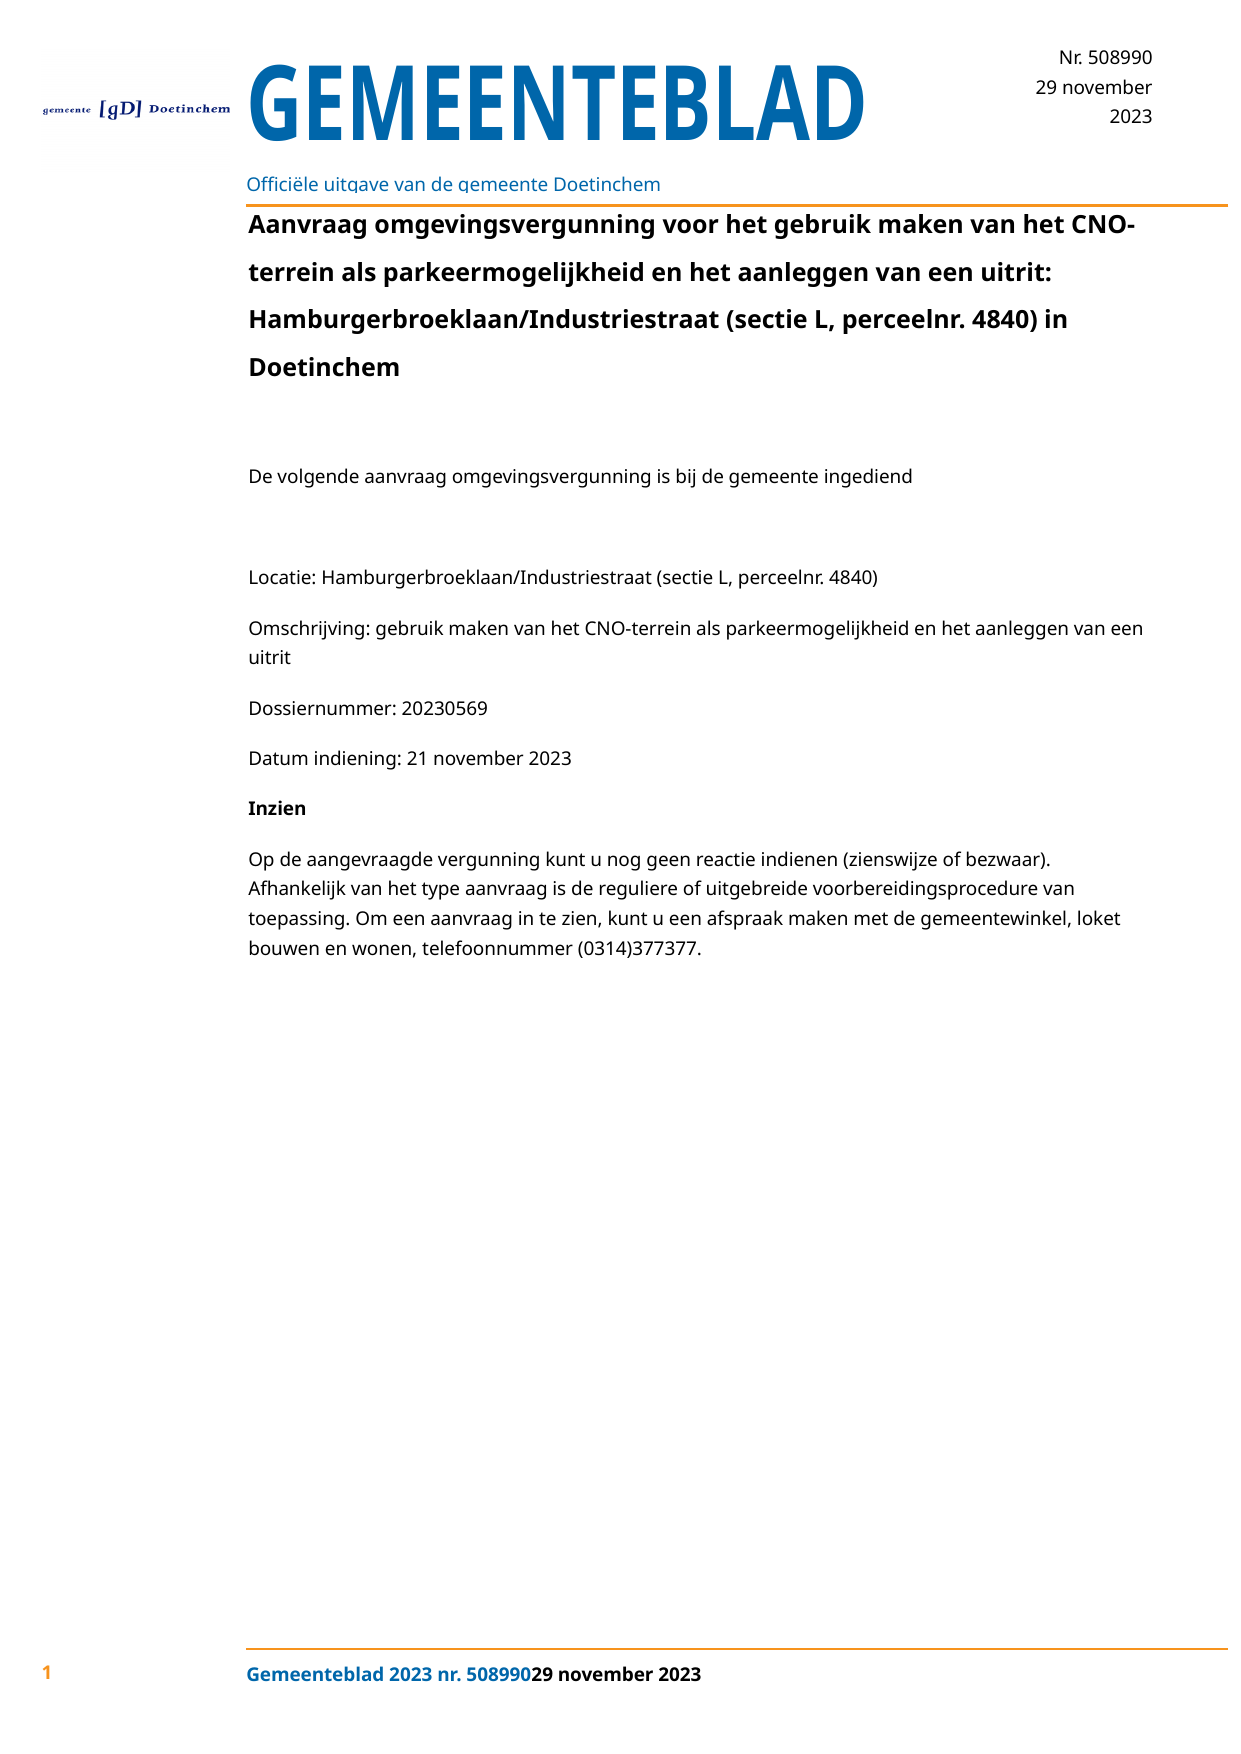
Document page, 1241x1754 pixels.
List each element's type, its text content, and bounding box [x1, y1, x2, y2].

text Aanvraag omgevingsvergunning voor het gebruik maken van het CNO-terrein als parkeermogelijkheid en het aanleggen van een uitrit: Hamburgerbroeklaan/Industriestraat (sectie L, perceelnr. 4840) in Doetinchem [248, 207, 1152, 384]
picture [41, 47, 231, 172]
text Omschrijving: gebruik maken van het CNO-terrein als parkeermogelijkheid en het aanleggen van een uitrit [248, 615, 1152, 670]
text Op de aangevraagde vergunning kunt u nog geen reactie indienen (zienswijze of bezwaar). Afhankelijk van het type aanvraag is de reguliere of uitgebreide voorbereidingsprocedure van toepassing. Om een aanvraag in te zien, kunt u een afspraak maken met de gemeentewinkel, loket bouwen en wonen, telefoonnummer (0314)377377. [248, 846, 1152, 961]
text Locatie: Hamburgerbroeklaan/Industriestraat (sectie L, perceelnr. 4840) [248, 564, 1152, 590]
text Inzien [248, 796, 1152, 821]
text De volgende aanvraag omgevingsvergunning is bij de gemeente ingediend [248, 463, 1152, 489]
text Dossiernummer: 20230569 [248, 695, 1152, 721]
text Datum indiening: 21 november 2023 [248, 745, 1152, 771]
